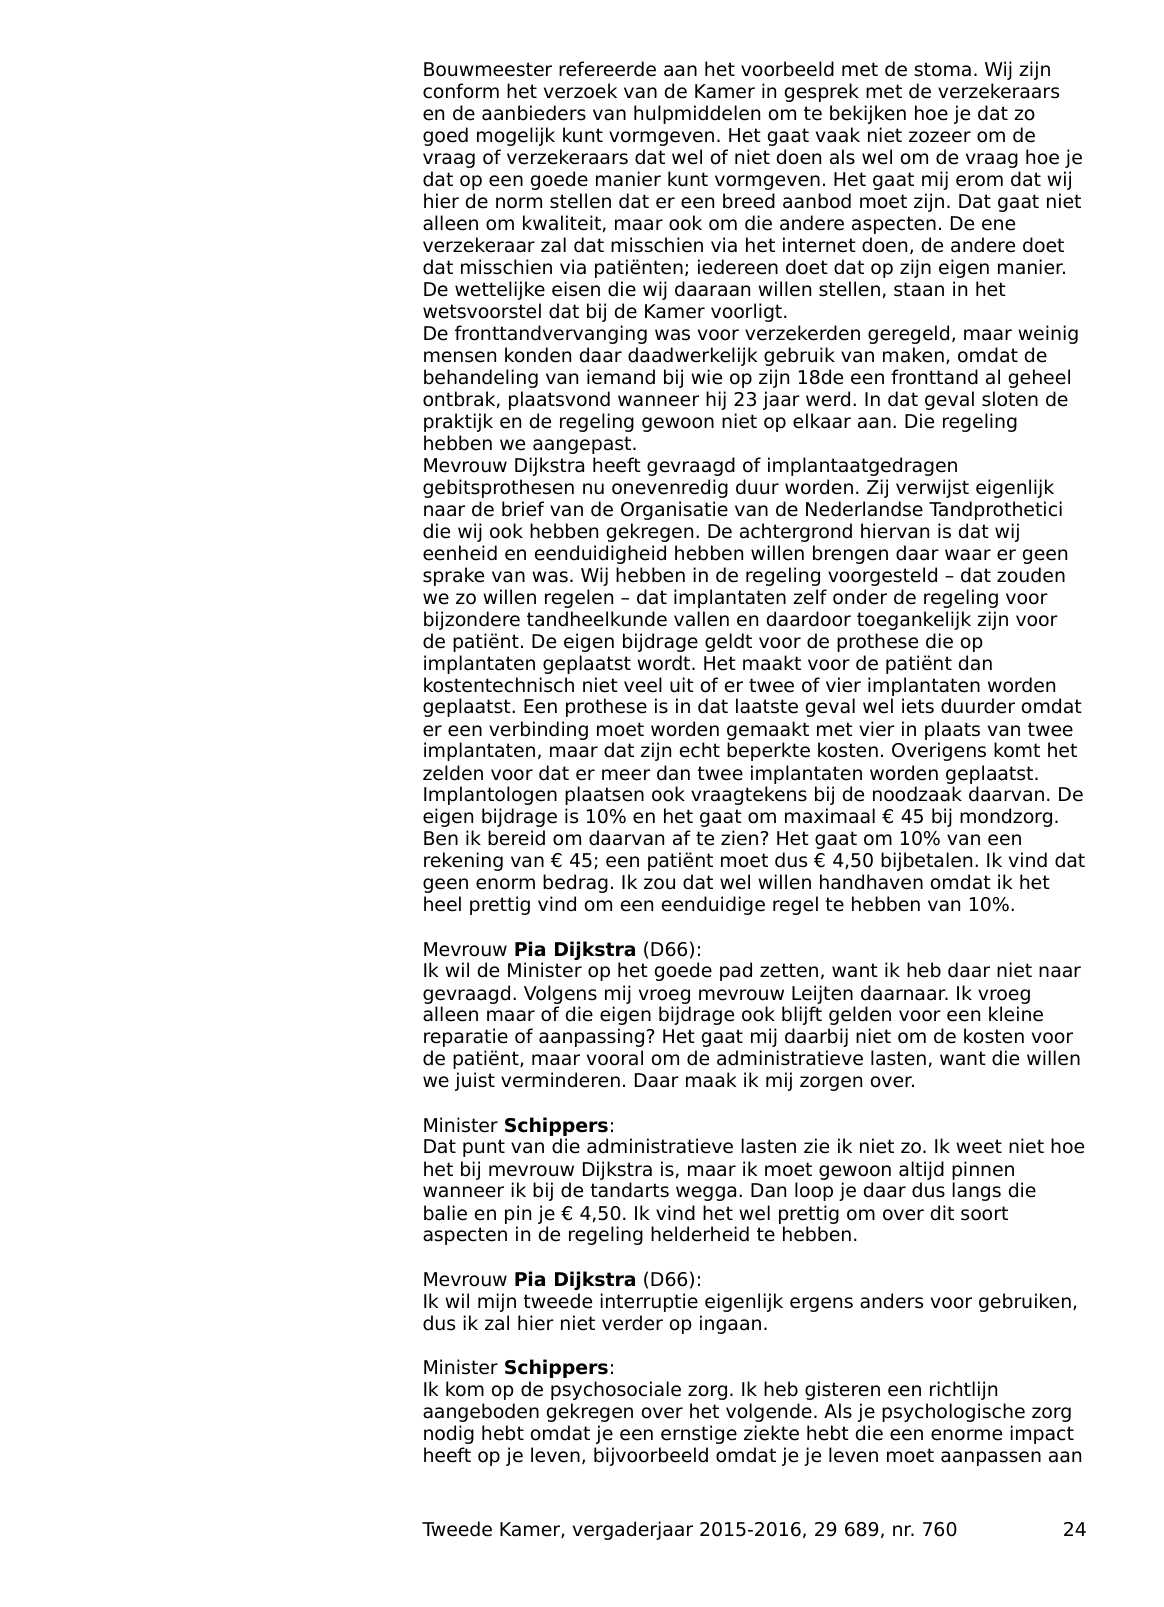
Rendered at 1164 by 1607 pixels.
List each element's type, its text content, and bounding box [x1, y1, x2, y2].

text Ik wil mijn tweede interruptie eigenlijk ergens anders voor gebruiken, dus ik zal hier niet verder op ingaan. [422, 1291, 1087, 1334]
text Dat punt van die administratieve lasten zie ik niet zo. Ik weet niet hoe het bij mevrouw Dijkstra is, maar ik moet gewoon altijd pinnen wanneer ik bij de tandarts wegga. Dan loop je daar dus langs die balie en pin je € 4,50. Ik vind het wel prettig om over dit soort aspecten in de regeling helderheid te hebben. [422, 1136, 1087, 1246]
text Ik wil de Minister op het goede pad zetten, want ik heb daar niet naar gevraagd. Volgens mij vroeg mevrouw Leijten daarnaar. Ik vroeg alleen maar of die eigen bijdrage ook blijft gelden voor een kleine reparatie of aanpassing? Het gaat mij daarbij niet om de kosten voor de patiënt, maar vooral om de administratieve lasten, want die willen we juist verminderen. Daar maak ik mij zorgen over. [422, 960, 1087, 1092]
text Minister Schippers: [422, 1357, 1087, 1379]
text Mevrouw Dijkstra heeft gevraagd of implantaatgedragen gebitsprothesen nu onevenredig duur worden. Zij verwijst eigenlijk naar de brief van de Organisatie van de Nederlandse Tandprothetici die wij ook hebben gekregen. De achtergrond hiervan is dat wij eenheid en eenduidigheid hebben willen brengen daar waar er geen sprake van was. Wij hebben in de regeling voorgesteld – dat zouden we zo willen regelen – dat implantaten zelf onder de regeling voor bijzondere tandheelkunde vallen en daardoor toegankelijk zijn voor de patiënt. De eigen bijdrage geldt voor de prothese die op implantaten geplaatst wordt. Het maakt voor de patiënt dan kostentechnisch niet veel uit of er twee of vier implantaten worden geplaatst. Een prothese is in dat laatste geval wel iets duurder omdat er een verbinding moet worden gemaakt met vier in plaats van twee implantaten, maar dat zijn echt beperkte kosten. Overigens komt het zelden voor dat er meer dan twee implantaten worden geplaatst. Implantologen plaatsen ook vraagtekens bij de noodzaak daarvan. De eigen bijdrage is 10% en het gaat om maximaal € 45 bij mondzorg. Ben ik bereid om daarvan af te zien? Het gaat om 10% van een rekening van € 45; een patiënt moet dus € 4,50 bijbetalen. Ik vind dat geen enorm bedrag. Ik zou dat wel willen handhaven omdat ik het heel prettig vind om een eenduidige regel te hebben van 10%. [422, 455, 1087, 916]
text Bouwmeester refereerde aan het voorbeeld met de stoma. Wij zijn conform het verzoek van de Kamer in gesprek met de verzekeraars en de aanbieders van hulpmiddelen om te bekijken hoe je dat zo goed mogelijk kunt vormgeven. Het gaat vaak niet zozeer om de vraag of verzekeraars dat wel of niet doen als wel om de vraag hoe je dat op een goede manier kunt vormgeven. Het gaat mij erom dat wij hier de norm stellen dat er een breed aanbod moet zijn. Dat gaat niet alleen om kwaliteit, maar ook om die andere aspecten. De ene verzekeraar zal dat misschien via het internet doen, de andere doet dat misschien via patiënten; iedereen doet dat op zijn eigen manier. De wettelijke eisen die wij daaraan willen stellen, staan in het wetsvoorstel dat bij de Kamer voorligt. [422, 59, 1087, 323]
text Mevrouw Pia Dijkstra (D66): [422, 938, 1087, 960]
text Ik kom op de psychosociale zorg. Ik heb gisteren een richtlijn aangeboden gekregen over het volgende. Als je psychologische zorg nodig hebt omdat je een ernstige ziekte hebt die een enorme impact heeft op je leven, bijvoorbeeld omdat je je leven moet aanpassen aan [422, 1379, 1087, 1467]
text Mevrouw Pia Dijkstra (D66): [422, 1268, 1087, 1291]
text Minister Schippers: [422, 1114, 1087, 1136]
text De fronttandvervanging was voor verzekerden geregeld, maar weinig mensen konden daar daadwerkelijk gebruik van maken, omdat de behandeling van iemand bij wie op zijn 18de een fronttand al geheel ontbrak, plaatsvond wanneer hij 23 jaar werd. In dat geval sloten de praktijk en de regeling gewoon niet op elkaar aan. Die regeling hebben we aangepast. [422, 323, 1087, 455]
